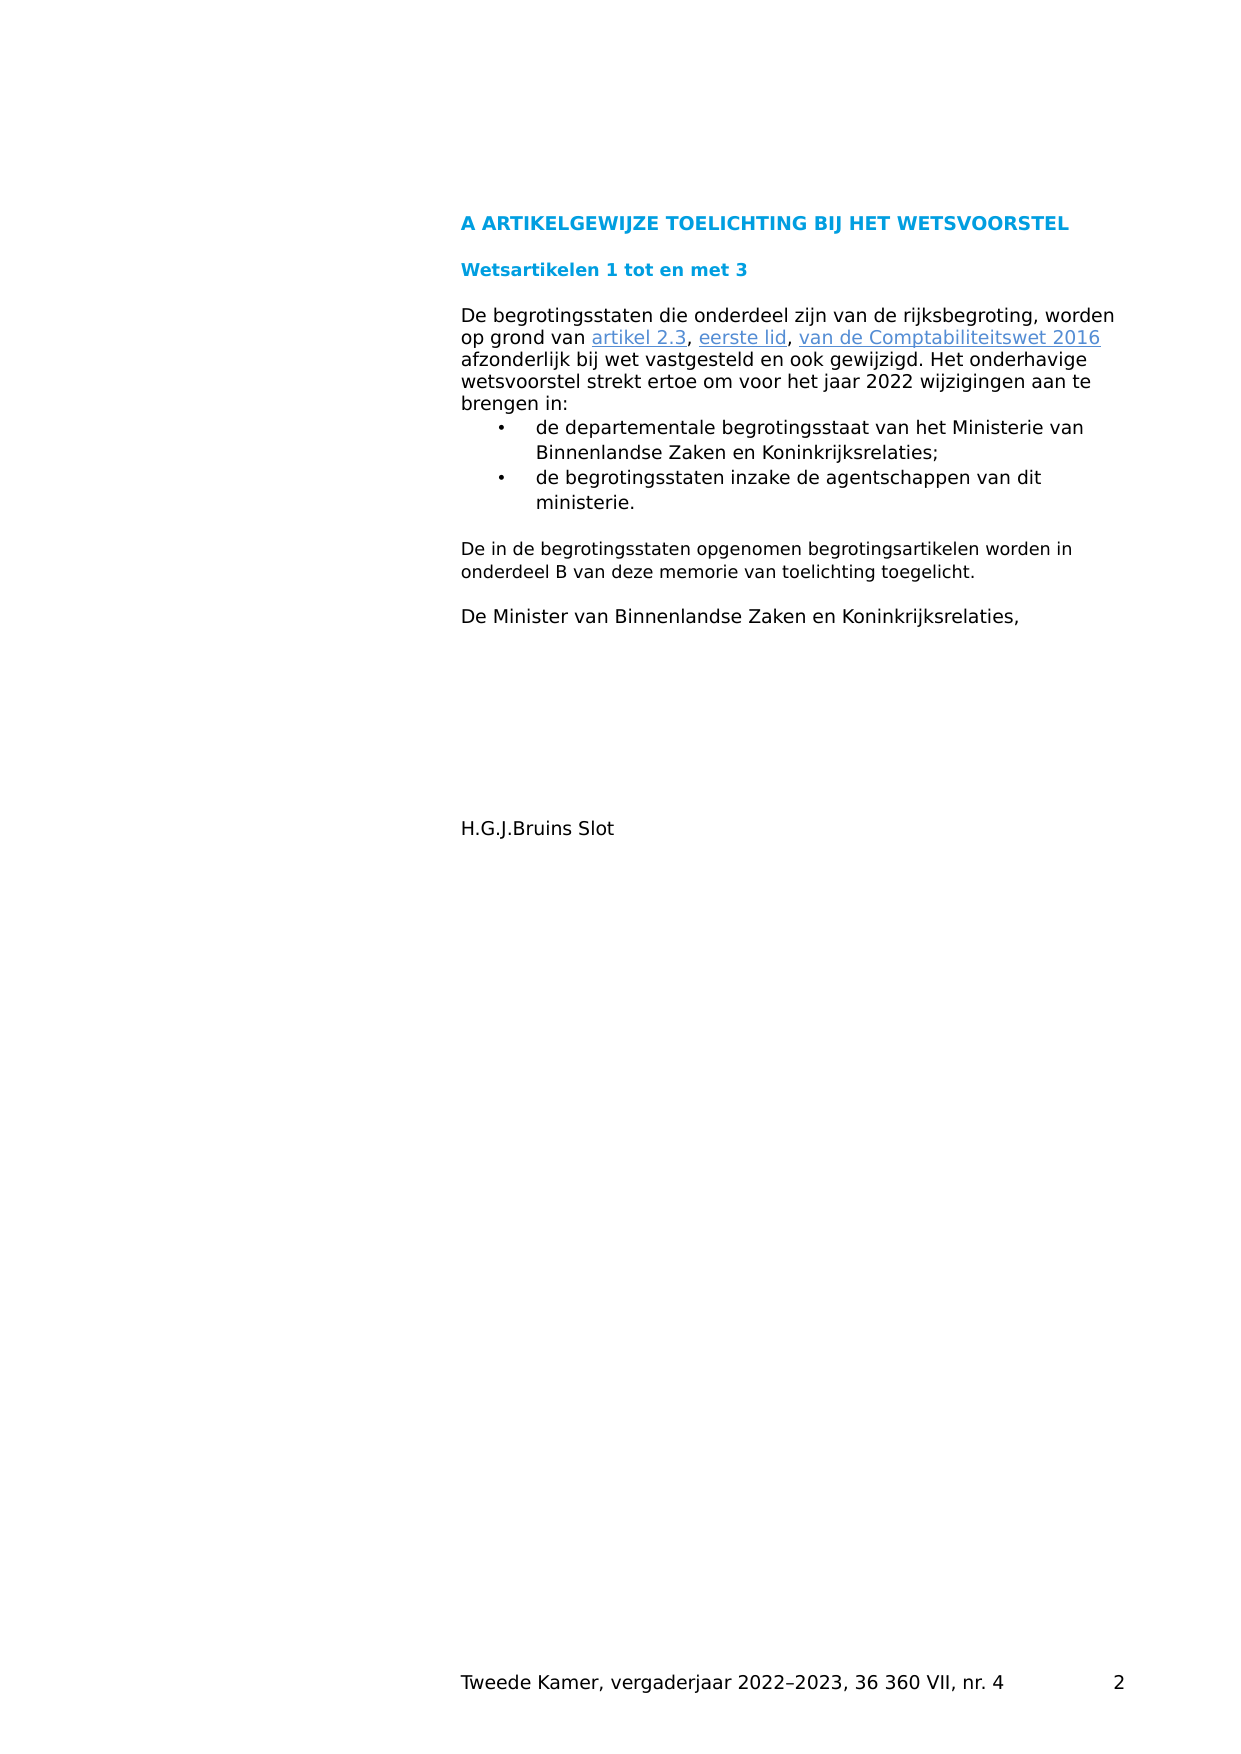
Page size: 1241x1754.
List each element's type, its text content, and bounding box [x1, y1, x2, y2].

title A Artikelgewijze toelichting bij het wetsvoorstel [461, 213, 1125, 235]
text De Minister van Binnenlandse Zaken en Koninkrijksrelaties, [461, 606, 1125, 627]
text H.G.J.Bruins Slot [461, 818, 1125, 840]
text De begrotingsstaten die onderdeel zijn van de rijksbegroting, worden op grond van artikel 2.3, eerste lid, van de Comptabiliteitswet 2016 afzonderlijk bij wet vastgesteld en ook gewijzigd. Het onderhavige wetsvoorstel strekt ertoe om voor het jaar 2022 wijzigingen aan te brengen in: [461, 305, 1125, 415]
title Wetsartikelen 1 tot en met 3 [461, 258, 1125, 281]
text De in de begrotingsstaten opgenomen begrotingsartikelen worden in onderdeel B van deze memorie van toelichting toegelicht. [461, 537, 1125, 583]
list de departementale begrotingsstaat van het Ministerie van Binnenlandse Zaken en Koninkrijksrelaties; [498, 415, 1125, 465]
list de begrotingsstaten inzake de agentschappen van dit ministerie. [498, 465, 1125, 515]
